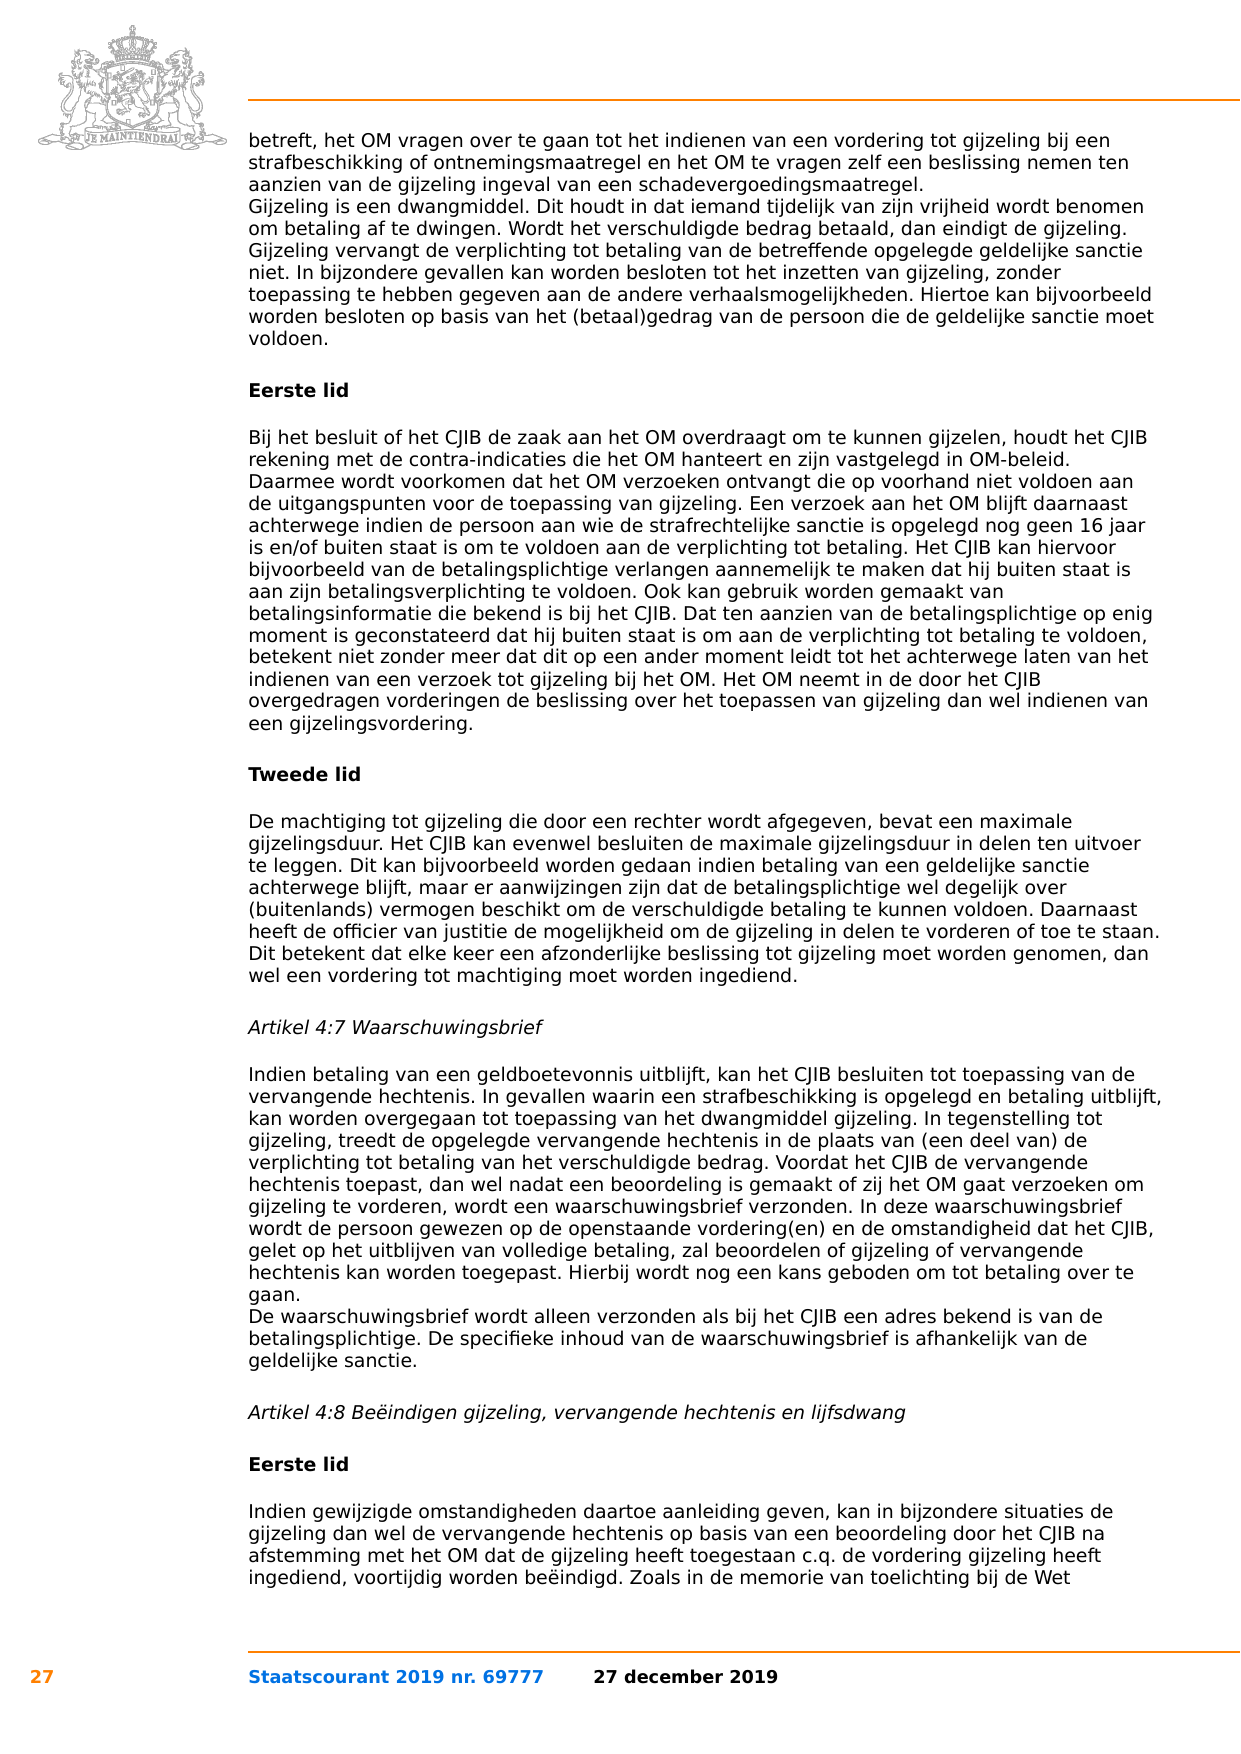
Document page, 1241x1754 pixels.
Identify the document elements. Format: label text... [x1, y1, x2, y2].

text Indien gewijzigde omstandigheden daartoe aanleiding geven, kan in bijzondere situaties de gijzeling dan wel de vervangende hechtenis op basis van een beoordeling door het CJIB na afstemming met het OM dat de gijzeling heeft toegestaan c.q. de vordering gijzeling heeft ingediend, voortijdig worden beëindigd. Zoals in de memorie van toelichting bij de Wet [248, 1501, 1163, 1589]
text Indien betaling van een geldboetevonnis uitblijft, kan het CJIB besluiten tot toepassing van de vervangende hechtenis. In gevallen waarin een strafbeschikking is opgelegd en betaling uitblijft, kan worden overgegaan tot toepassing van het dwangmiddel gijzeling. In tegenstelling tot gijzeling, treedt de opgelegde vervangende hechtenis in de plaats van (een deel van) de verplichting tot betaling van het verschuldigde bedrag. Voordat het CJIB de vervangende hechtenis toepast, dan wel nadat een beoordeling is gemaakt of zij het OM gaat verzoeken om gijzeling te vorderen, wordt een waarschuwingsbrief verzonden. In deze waarschuwingsbrief wordt de persoon gewezen op de openstaande vordering(en) en de omstandigheid dat het CJIB, gelet op het uitblijven van volledige betaling, zal beoordelen of gijzeling of vervangende hechtenis kan worden toegepast. Hierbij wordt nog een kans geboden om tot betaling over te gaan. [248, 1064, 1163, 1306]
subtitle Eerste lid [248, 1454, 1163, 1476]
subtitle Artikel 4:8 Beëindigen gijzeling, vervangende hechtenis en lijfsdwang [248, 1402, 1163, 1424]
subtitle Artikel 4:7 Waarschuwingsbrief [248, 1017, 1163, 1039]
subtitle Eerste lid [248, 380, 1163, 402]
text betreft, het OM vragen over te gaan tot het indienen van een vordering tot gijzeling bij een strafbeschikking of ontnemingsmaatregel en het OM te vragen zelf een beslissing nemen ten aanzien van de gijzeling ingeval van een schadevergoedingsmaatregel. [248, 130, 1163, 196]
text De waarschuwingsbrief wordt alleen verzonden als bij het CJIB een adres bekend is van de betalingsplichtige. De specifieke inhoud van de waarschuwingsbrief is afhankelijk van de geldelijke sanctie. [248, 1306, 1163, 1372]
subtitle Tweede lid [248, 764, 1163, 786]
text Bij het besluit of het CJIB de zaak aan het OM overdraagt om te kunnen gijzelen, houdt het CJIB rekening met de contra-indicaties die het OM hanteert en zijn vastgelegd in OM-beleid. Daarmee wordt voorkomen dat het OM verzoeken ontvangt die op voorhand niet voldoen aan de uitgangspunten voor de toepassing van gijzeling. Een verzoek aan het OM blijft daarnaast achterwege indien de persoon aan wie de strafrechtelijke sanctie is opgelegd nog geen 16 jaar is en/of buiten staat is om te voldoen aan de verplichting tot betaling. Het CJIB kan hiervoor bijvoorbeeld van de betalingsplichtige verlangen aannemelijk te maken dat hij buiten staat is aan zijn betalingsverplichting te voldoen. Ook kan gebruik worden gemaakt van betalingsinformatie die bekend is bij het CJIB. Dat ten aanzien van de betalingsplichtige op enig moment is geconstateerd dat hij buiten staat is om aan de verplichting tot betaling te voldoen, betekent niet zonder meer dat dit op een ander moment leidt tot het achterwege laten van het indienen van een verzoek tot gijzeling bij het OM. Het OM neemt in de door het CJIB overgedragen vorderingen de beslissing over het toepassen van gijzeling dan wel indienen van een gijzelingsvordering. [248, 427, 1163, 734]
text De machtiging tot gijzeling die door een rechter wordt afgegeven, bevat een maximale gijzelingsduur. Het CJIB kan evenwel besluiten de maximale gijzelingsduur in delen ten uitvoer te leggen. Dit kan bijvoorbeeld worden gedaan indien betaling van een geldelijke sanctie achterwege blijft, maar er aanwijzingen zijn dat de betalingsplichtige wel degelijk over (buitenlands) vermogen beschikt om de verschuldigde betaling te kunnen voldoen. Daarnaast heeft de officier van justitie de mogelijkheid om de gijzeling in delen te vorderen of toe te staan. Dit betekent dat elke keer een afzonderlijke beslissing tot gijzeling moet worden genomen, dan wel een vordering tot machtiging moet worden ingediend. [248, 811, 1163, 987]
picture [38, 25, 227, 150]
text Gijzeling is een dwangmiddel. Dit houdt in dat iemand tijdelijk van zijn vrijheid wordt benomen om betaling af te dwingen. Wordt het verschuldigde bedrag betaald, dan eindigt de gijzeling. Gijzeling vervangt de verplichting tot betaling van de betreffende opgelegde geldelijke sanctie niet. In bijzondere gevallen kan worden besloten tot het inzetten van gijzeling, zonder toepassing te hebben gegeven aan de andere verhaalsmogelijkheden. Hiertoe kan bijvoorbeeld worden besloten op basis van het (betaal)gedrag van de persoon die de geldelijke sanctie moet voldoen. [248, 196, 1163, 350]
